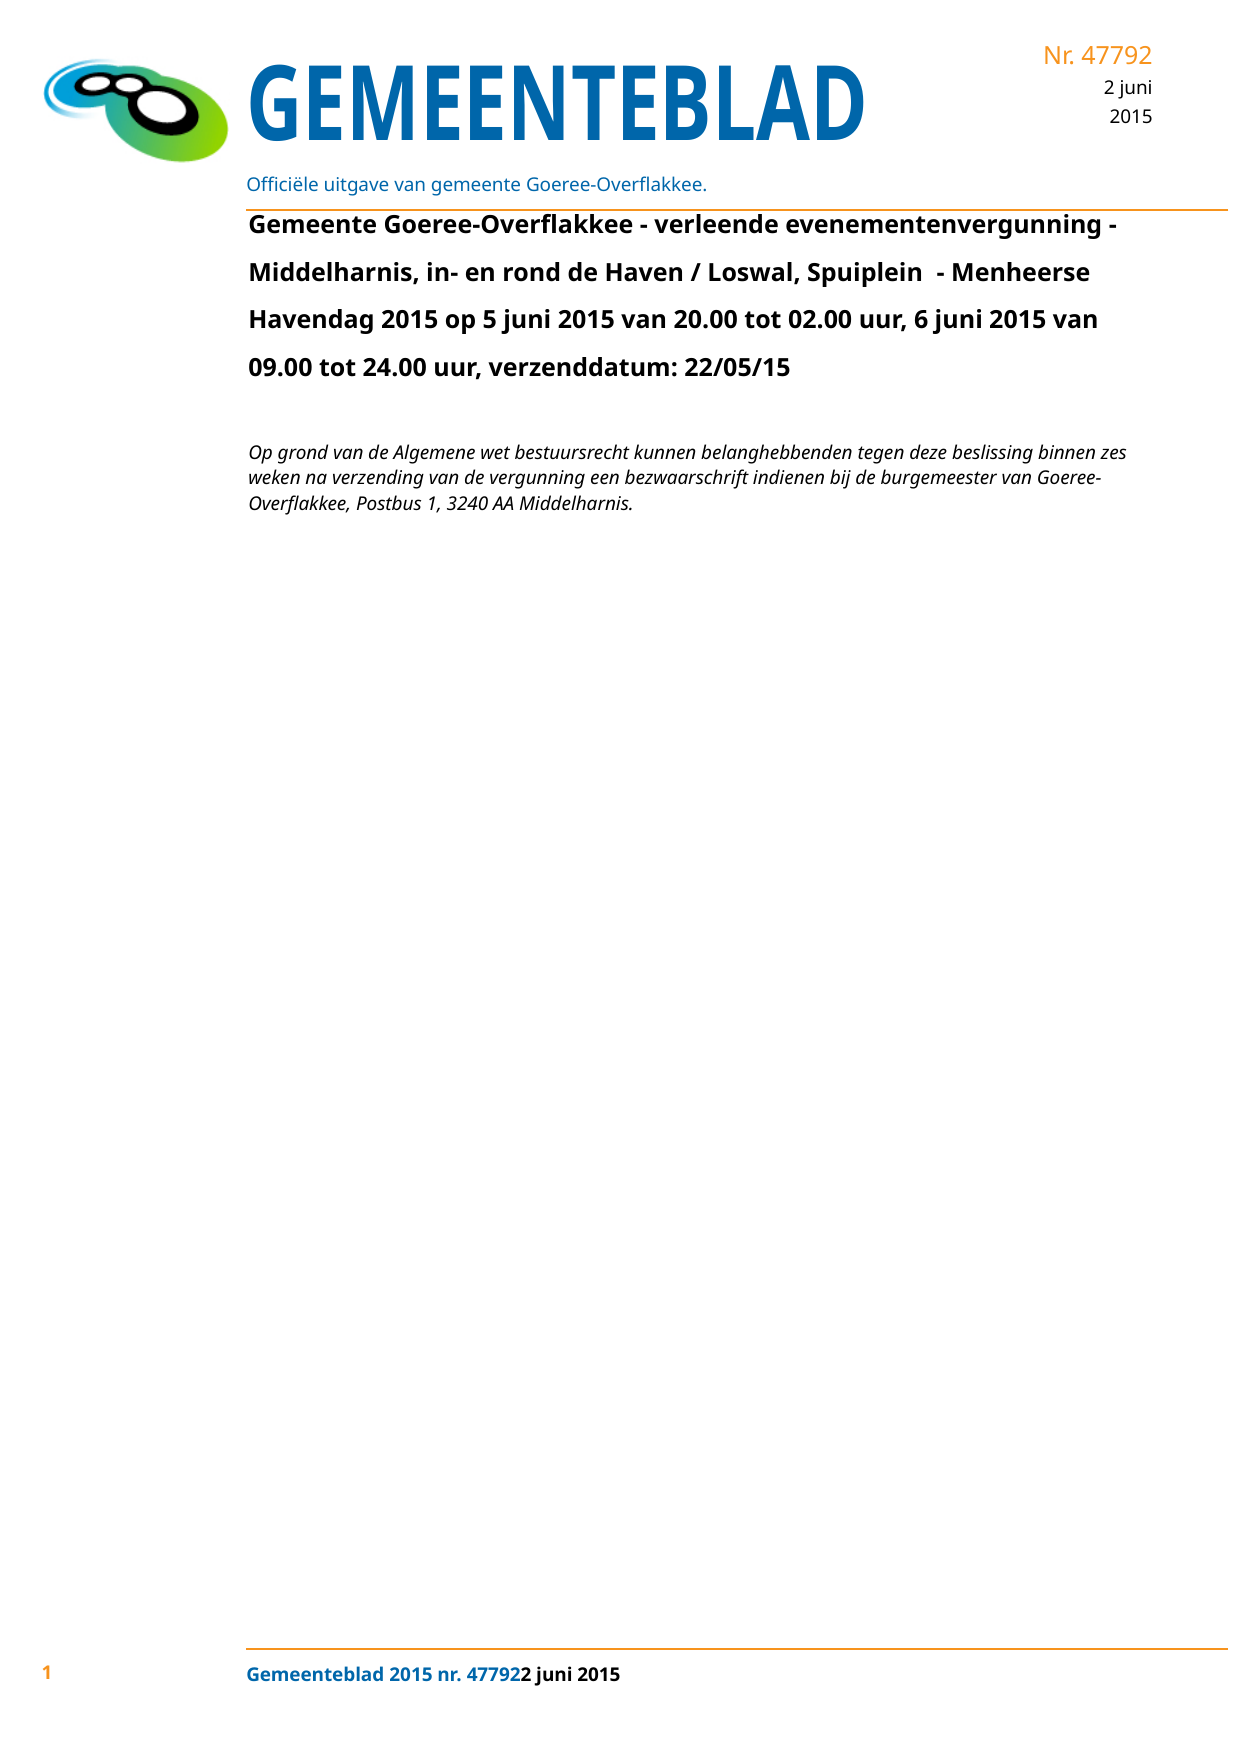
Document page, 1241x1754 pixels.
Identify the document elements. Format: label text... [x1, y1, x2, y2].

text Gemeente Goeree-Overflakkee - verleende evenementenvergunning - Middelharnis, in- en rond de Haven / Loswal, Spuiplein - Menheerse Havendag 2015 op 5 juni 2015 van 20.00 tot 02.00 uur, 6 juni 2015 van 09.00 tot 24.00 uur, verzenddatum: 22/05/15 [248, 211, 1152, 384]
picture [41, 47, 231, 172]
text Op grond van de Algemene wet bestuursrecht kunnen belanghebbenden tegen deze beslissing binnen zes weken na verzending van de vergunning een bezwaarschrift indienen bij de burgemeester van Goeree-Overflakkee, Postbus 1, 3240 AA Middelharnis. [248, 439, 1152, 516]
